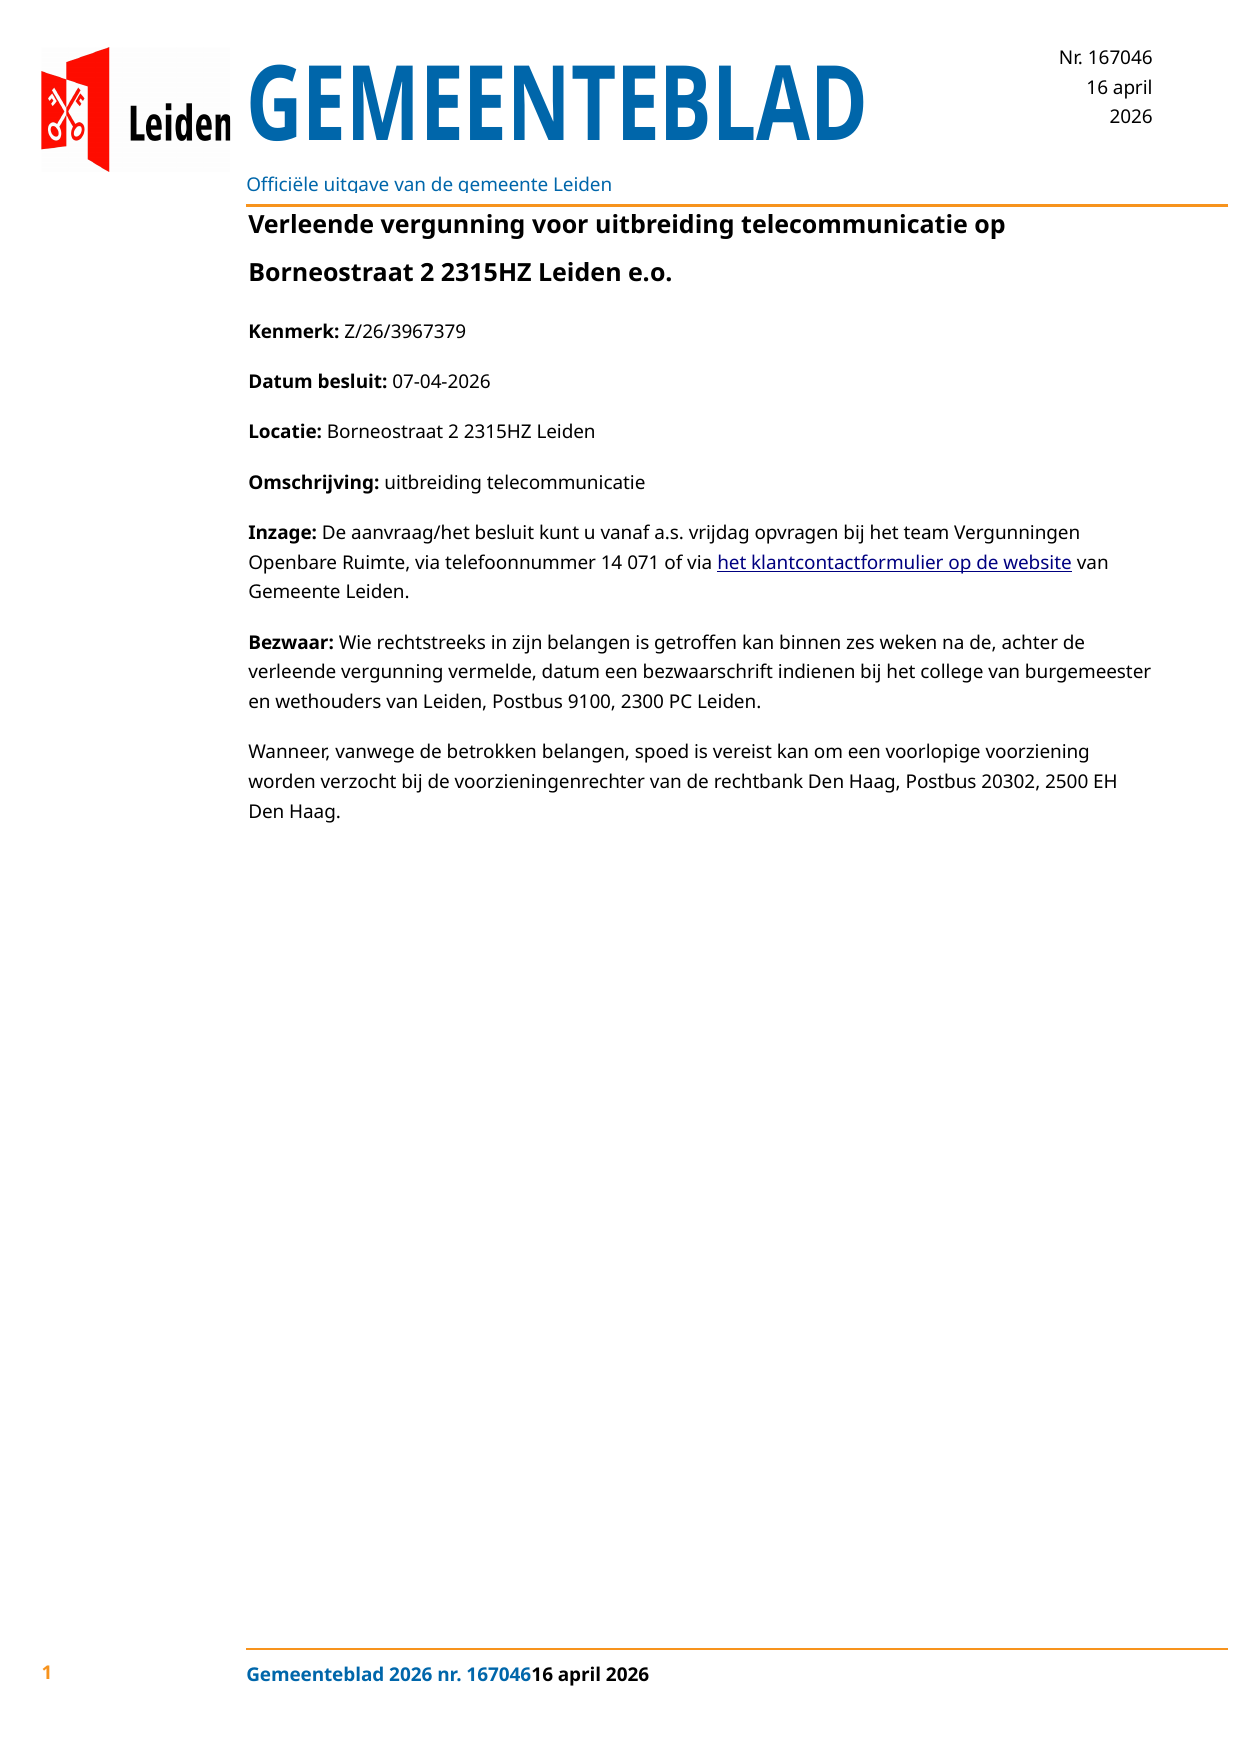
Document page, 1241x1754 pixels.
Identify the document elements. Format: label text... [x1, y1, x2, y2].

text Datum besluit: 07-04-2026 [248, 368, 1152, 394]
text Verleende vergunning voor uitbreiding telecommunicatie op Borneostraat 2 2315HZ Leiden e.o. [248, 207, 1152, 288]
text Wanneer, vanwege de betrokken belangen, spoed is vereist kan om een voorlopige voorziening worden verzocht bij de voorzieningenrechter van de rechtbank Den Haag, Postbus 20302, 2500 EH Den Haag. [248, 739, 1152, 824]
text Bezwaar: Wie rechtstreeks in zijn belangen is getroffen kan binnen zes weken na de, achter de verleende vergunning vermelde, datum een bezwaarschrift indienen bij het college van burgemeester en wethouders van Leiden, Postbus 9100, 2300 PC Leiden. [248, 629, 1152, 714]
text Omschrijving: uitbreiding telecommunicatie [248, 469, 1152, 495]
text Locatie: Borneostraat 2 2315HZ Leiden [248, 419, 1152, 444]
text Inzage: De aanvraag/het besluit kunt u vanaf a.s. vrijdag opvragen bij het team Vergunningen Openbare Ruimte, via telefoonnummer 14 071 of via het klantcontactformulier op de website van Gemeente Leiden. [248, 519, 1152, 604]
picture [41, 47, 231, 172]
text Kenmerk: Z/26/3967379 [248, 318, 1152, 344]
